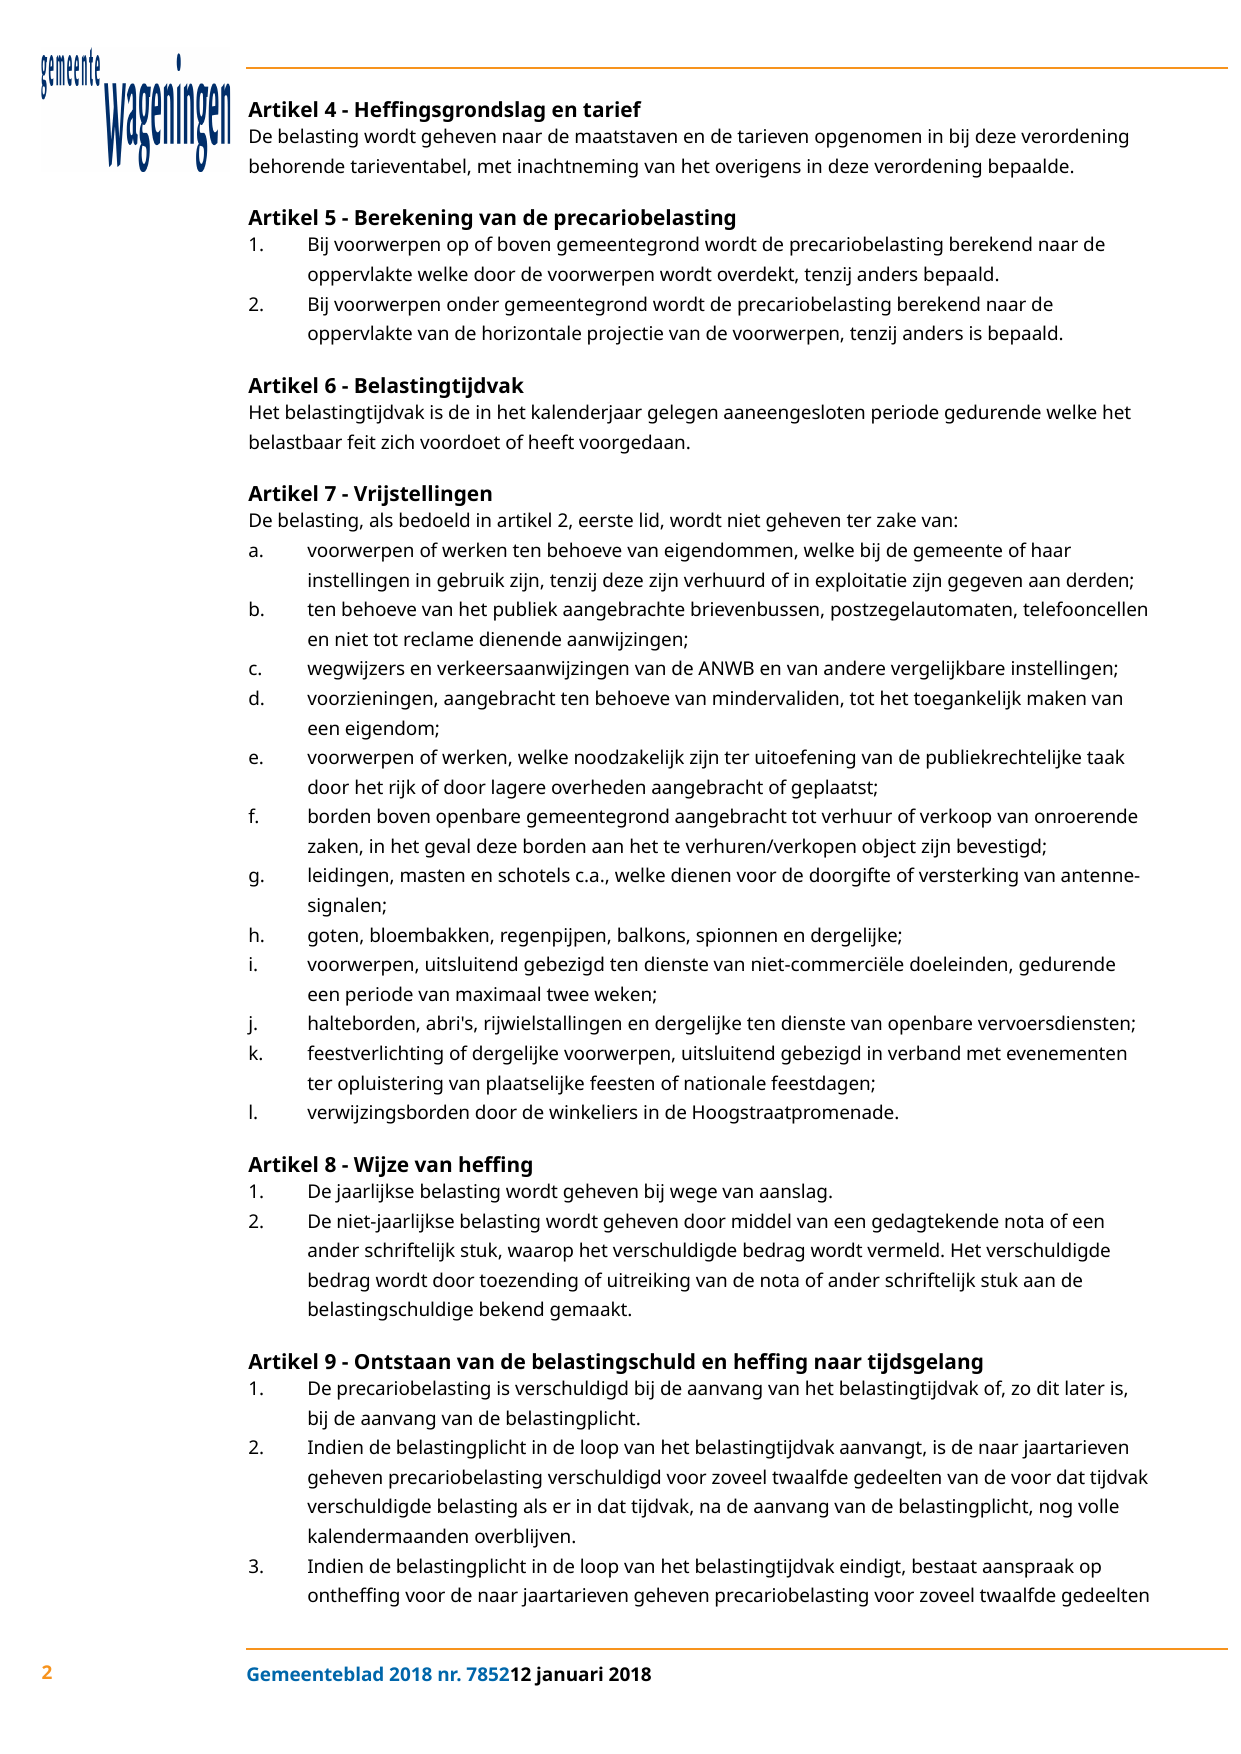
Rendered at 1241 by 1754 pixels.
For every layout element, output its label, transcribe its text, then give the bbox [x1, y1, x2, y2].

text Artikel 5 - Berekening van de precariobelasting [248, 203, 1152, 232]
text Artikel 6 - Belastingtijdvak [248, 371, 1152, 399]
list Bij voorwerpen onder gemeentegrond wordt de precariobelasting berekend naar de oppervlakte van de horizontale projectie van de voorwerpen, tenzij anders is bepaald. [248, 291, 1152, 346]
text Artikel 9 - Ontstaan van de belastingschuld en heffing naar tijdsgelang [248, 1347, 1152, 1375]
list voorwerpen, uitsluitend gebezigd ten dienste van niet-commerciële doeleinden, gedurende een periode van maximaal twee weken; [248, 951, 1152, 1007]
list wegwijzers en verkeersaanwijzingen van de ANWB en van andere vergelijkbare instellingen; [248, 656, 1152, 681]
list goten, bloembakken, regenpijpen, balkons, spionnen en dergelijke; [248, 922, 1152, 948]
list De niet-jaarlijkse belasting wordt geheven door middel van een gedagtekende nota of een ander schriftelijk stuk, waarop het verschuldigde bedrag wordt vermeld. Het verschuldigde bedrag wordt door toezending of uitreiking van de nota of ander schriftelijk stuk aan de belastingschuldige bekend gemaakt. [248, 1208, 1152, 1322]
list De jaarlijkse belasting wordt geheven bij wege van aanslag. [248, 1178, 1152, 1204]
text Artikel 4 - Heffingsgrondslag en tarief [248, 95, 1152, 123]
list ten behoeve van het publiek aangebrachte brievenbussen, postzegelautomaten, telefooncellen en niet tot reclame dienende aanwijzingen; [248, 596, 1152, 652]
text De belasting, als bedoeld in artikel 2, eerste lid, wordt niet geheven ter zake van: [248, 508, 1152, 533]
list voorwerpen of werken, welke noodzakelijk zijn ter uitoefening van de publiekrechtelijke taak door het rijk of door lagere overheden aangebracht of geplaatst; [248, 744, 1152, 800]
list Indien de belastingplicht in de loop van het belastingtijdvak eindigt, bestaat aanspraak op ontheffing voor de naar jaartarieven geheven precariobelasting voor zoveel twaalfde gedeelten [248, 1553, 1152, 1608]
list voorzieningen, aangebracht ten behoeve van mindervaliden, tot het toegankelijk maken van een eigendom; [248, 685, 1152, 741]
picture [41, 47, 231, 172]
text De belasting wordt geheven naar de maatstaven en de tarieven opgenomen in bij deze verordening behorende tarieventabel, met inachtneming van het overigens in deze verordening bepaalde. [248, 123, 1152, 178]
list borden boven openbare gemeentegrond aangebracht tot verhuur of verkoop van onroerende zaken, in het geval deze borden aan het te verhuren/verkopen object zijn bevestigd; [248, 803, 1152, 859]
text Het belastingtijdvak is de in het kalenderjaar gelegen aaneengesloten periode gedurende welke het belastbaar feit zich voordoet of heeft voorgedaan. [248, 399, 1152, 454]
list voorwerpen of werken ten behoeve van eigendommen, welke bij de gemeente of haar instellingen in gebruik zijn, tenzij deze zijn verhuurd of in exploitatie zijn gegeven aan derden; [248, 537, 1152, 593]
list Indien de belastingplicht in de loop van het belastingtijdvak aanvangt, is de naar jaartarieven geheven precariobelasting verschuldigd voor zoveel twaalfde gedeelten van de voor dat tijdvak verschuldigde belasting als er in dat tijdvak, na de aanvang van de belastingplicht, nog volle kalendermaanden overblijven. [248, 1434, 1152, 1549]
text Artikel 8 - Wijze van heffing [248, 1150, 1152, 1178]
list De precariobelasting is verschuldigd bij de aanvang van het belastingtijdvak of, zo dit later is, bij de aanvang van de belastingplicht. [248, 1375, 1152, 1431]
list halteborden, abri's, rijwielstallingen en dergelijke ten dienste van openbare vervoersdiensten; [248, 1011, 1152, 1036]
list feestverlichting of dergelijke voorwerpen, uitsluitend gebezigd in verband met evenementen ter opluistering van plaatselijke feesten of nationale feestdagen; [248, 1040, 1152, 1096]
list Bij voorwerpen op of boven gemeentegrond wordt de precariobelasting berekend naar de oppervlakte welke door de voorwerpen wordt overdekt, tenzij anders bepaald. [248, 232, 1152, 287]
list verwijzingsborden door de winkeliers in de Hoogstraatpromenade. [248, 1099, 1152, 1125]
list leidingen, masten en schotels c.a., welke dienen voor de doorgifte of versterking van antenne-signalen; [248, 863, 1152, 918]
text Artikel 7 - Vrijstellingen [248, 479, 1152, 508]
